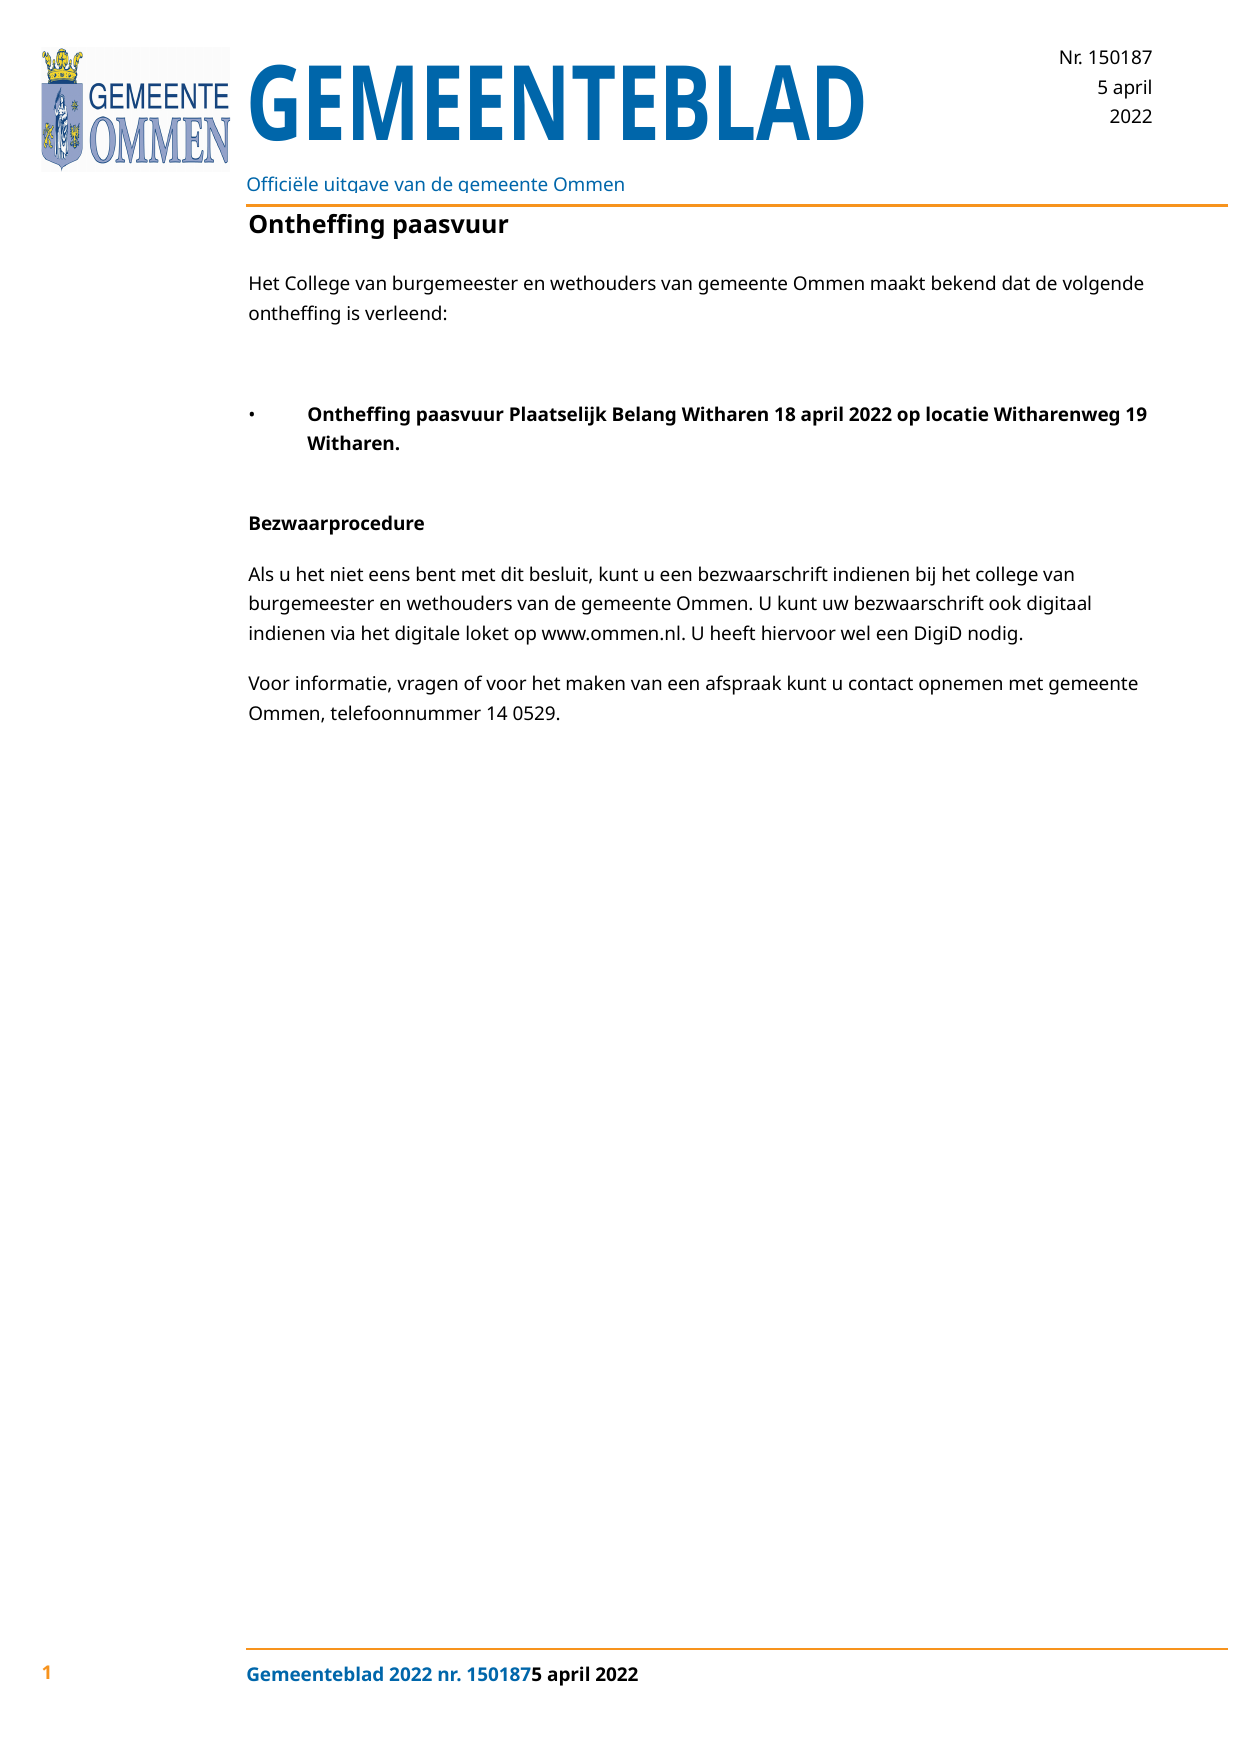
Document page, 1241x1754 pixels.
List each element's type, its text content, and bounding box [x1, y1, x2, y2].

picture [41, 47, 231, 172]
list Ontheffing paasvuur Plaatselijk Belang Witharen 18 april 2022 op locatie Witharenweg 19 Witharen. [248, 401, 1152, 456]
text Voor informatie, vragen of voor het maken van een afspraak kunt u contact opnemen met gemeente Ommen, telefoonnummer 14 0529. [248, 670, 1152, 726]
text Bezwaarprocedure [248, 510, 1152, 536]
text Als u het niet eens bent met dit besluit, kunt u een bezwaarschrift indienen bij het college van burgemeester en wethouders van de gemeente Ommen. U kunt uw bezwaarschrift ook digitaal indienen via het digitale loket op www.ommen.nl. U heeft hiervoor wel een DigiD nodig. [248, 561, 1152, 646]
text Ontheffing paasvuur [248, 207, 1152, 241]
text Het College van burgemeester en wethouders van gemeente Ommen maakt bekend dat de volgende ontheffing is verleend: [248, 270, 1152, 326]
